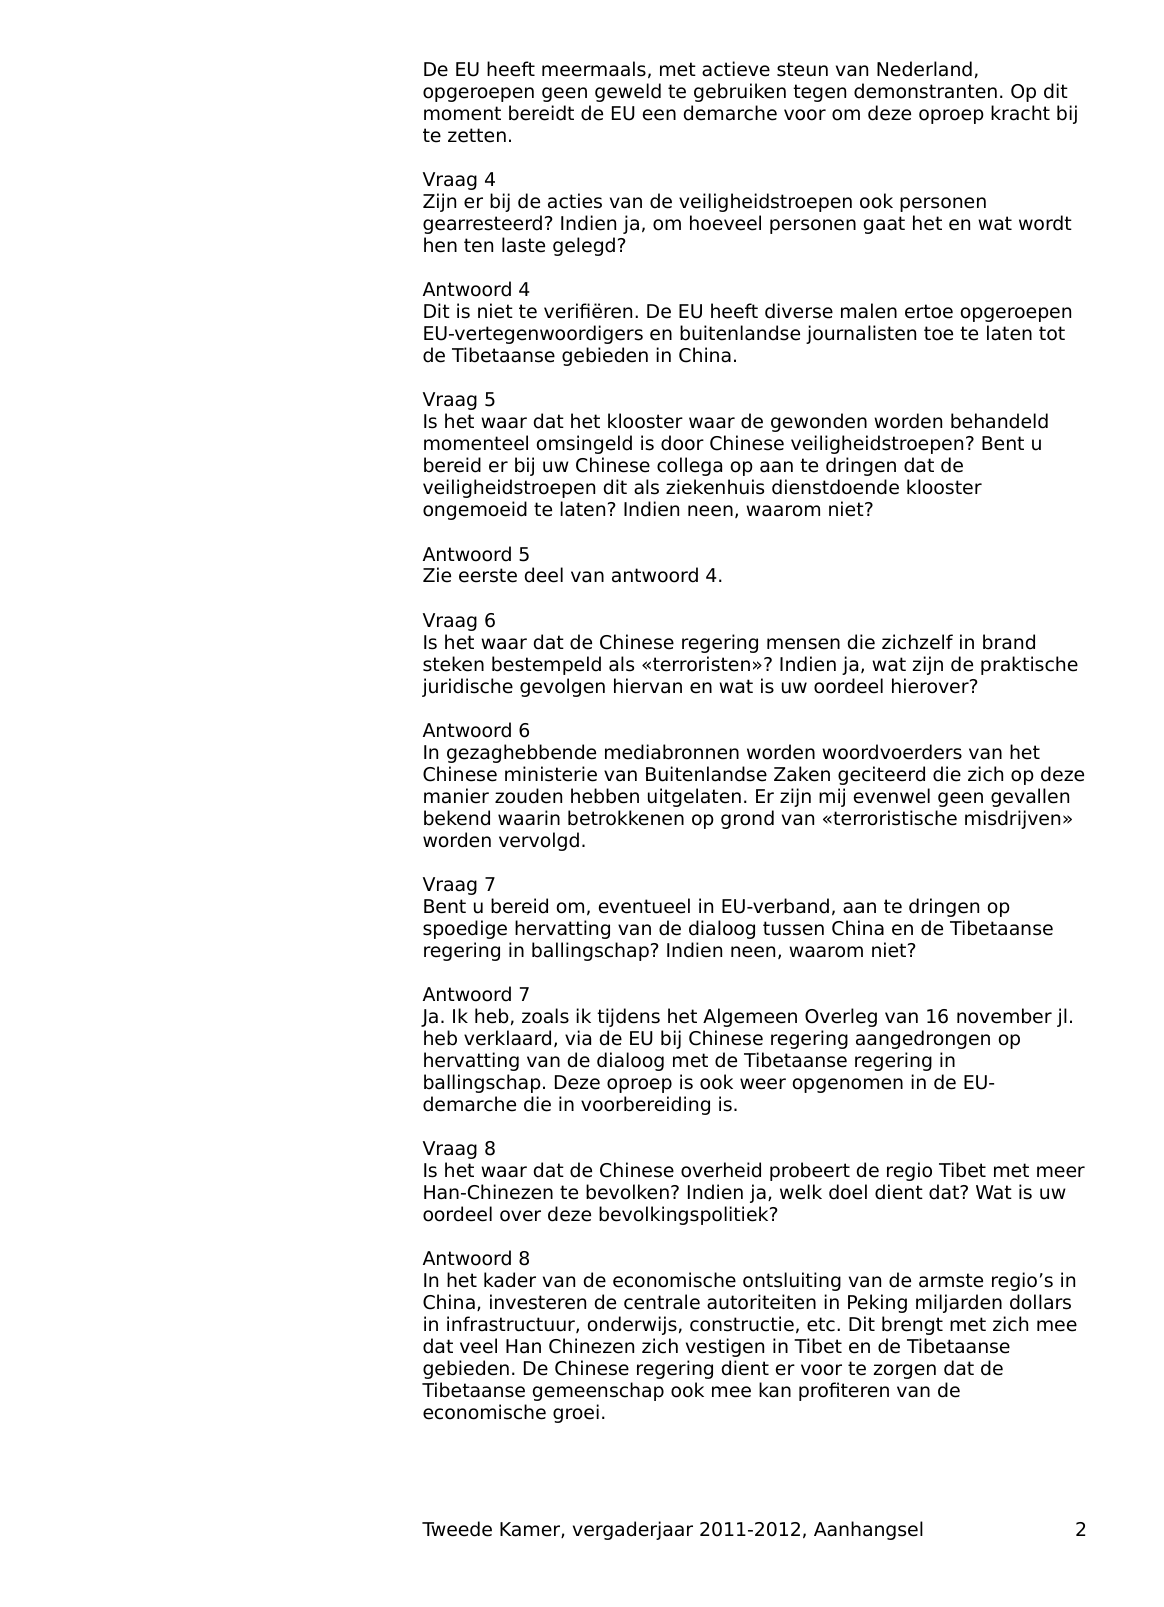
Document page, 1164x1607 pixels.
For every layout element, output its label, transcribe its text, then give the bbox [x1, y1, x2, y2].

text Ja. Ik heb, zoals ik tijdens het Algemeen Overleg van 16 november jl. heb verklaard, via de EU bij Chinese regering aangedrongen op hervatting van de dialoog met de Tibetaanse regering in ballingschap. Deze oproep is ook weer opgenomen in de EU-demarche die in voorbereiding is. [422, 1006, 1087, 1116]
text Antwoord 6 [422, 720, 1087, 742]
text Antwoord 7 [422, 984, 1087, 1006]
text Dit is niet te verifiëren. De EU heeft diverse malen ertoe opgeroepen EU-vertegenwoordigers en buitenlandse journalisten toe te laten tot de Tibetaanse gebieden in China. [422, 301, 1087, 367]
text Vraag 6 [422, 609, 1087, 632]
text Vraag 5 [422, 389, 1087, 411]
text Zijn er bij de acties van de veiligheidstroepen ook personen gearresteerd? Indien ja, om hoeveel personen gaat het en wat wordt hen ten laste gelegd? [422, 191, 1087, 257]
text Antwoord 4 [422, 279, 1087, 301]
text In het kader van de economische ontsluiting van de armste regio’s in China, investeren de centrale autoriteiten in Peking miljarden dollars in infrastructuur, onderwijs, constructie, etc. Dit brengt met zich mee dat veel Han Chinezen zich vestigen in Tibet en de Tibetaanse gebieden. De Chinese regering dient er voor te zorgen dat de Tibetaanse gemeenschap ook mee kan profiteren van de economische groei. [422, 1270, 1087, 1424]
text In gezaghebbende mediabronnen worden woordvoerders van het Chinese ministerie van Buitenlandse Zaken geciteerd die zich op deze manier zouden hebben uitgelaten. Er zijn mij evenwel geen gevallen bekend waarin betrokkenen op grond van «terroristische misdrijven» worden vervolgd. [422, 742, 1087, 852]
text Is het waar dat de Chinese regering mensen die zichzelf in brand steken bestempeld als «terroristen»? Indien ja, wat zijn de praktische juridische gevolgen hiervan en wat is uw oordeel hierover? [422, 632, 1087, 697]
text De EU heeft meermaals, met actieve steun van Nederland, opgeroepen geen geweld te gebruiken tegen demonstranten. Op dit moment bereidt de EU een demarche voor om deze oproep kracht bij te zetten. [422, 59, 1087, 147]
text Vraag 7 [422, 874, 1087, 896]
text Antwoord 8 [422, 1248, 1087, 1270]
text Antwoord 5 [422, 543, 1087, 565]
text Bent u bereid om, eventueel in EU-verband, aan te dringen op spoedige hervatting van de dialoog tussen China en de Tibetaanse regering in ballingschap? Indien neen, waarom niet? [422, 896, 1087, 962]
text Zie eerste deel van antwoord 4. [422, 565, 1087, 587]
text Is het waar dat het klooster waar de gewonden worden behandeld momenteel omsingeld is door Chinese veiligheidstroepen? Bent u bereid er bij uw Chinese collega op aan te dringen dat de veiligheidstroepen dit als ziekenhuis dienstdoende klooster ongemoeid te laten? Indien neen, waarom niet? [422, 411, 1087, 521]
text Vraag 8 [422, 1138, 1087, 1160]
text Is het waar dat de Chinese overheid probeert de regio Tibet met meer Han-Chinezen te bevolken? Indien ja, welk doel dient dat? Wat is uw oordeel over deze bevolkingspolitiek? [422, 1160, 1087, 1226]
text Vraag 4 [422, 169, 1087, 191]
